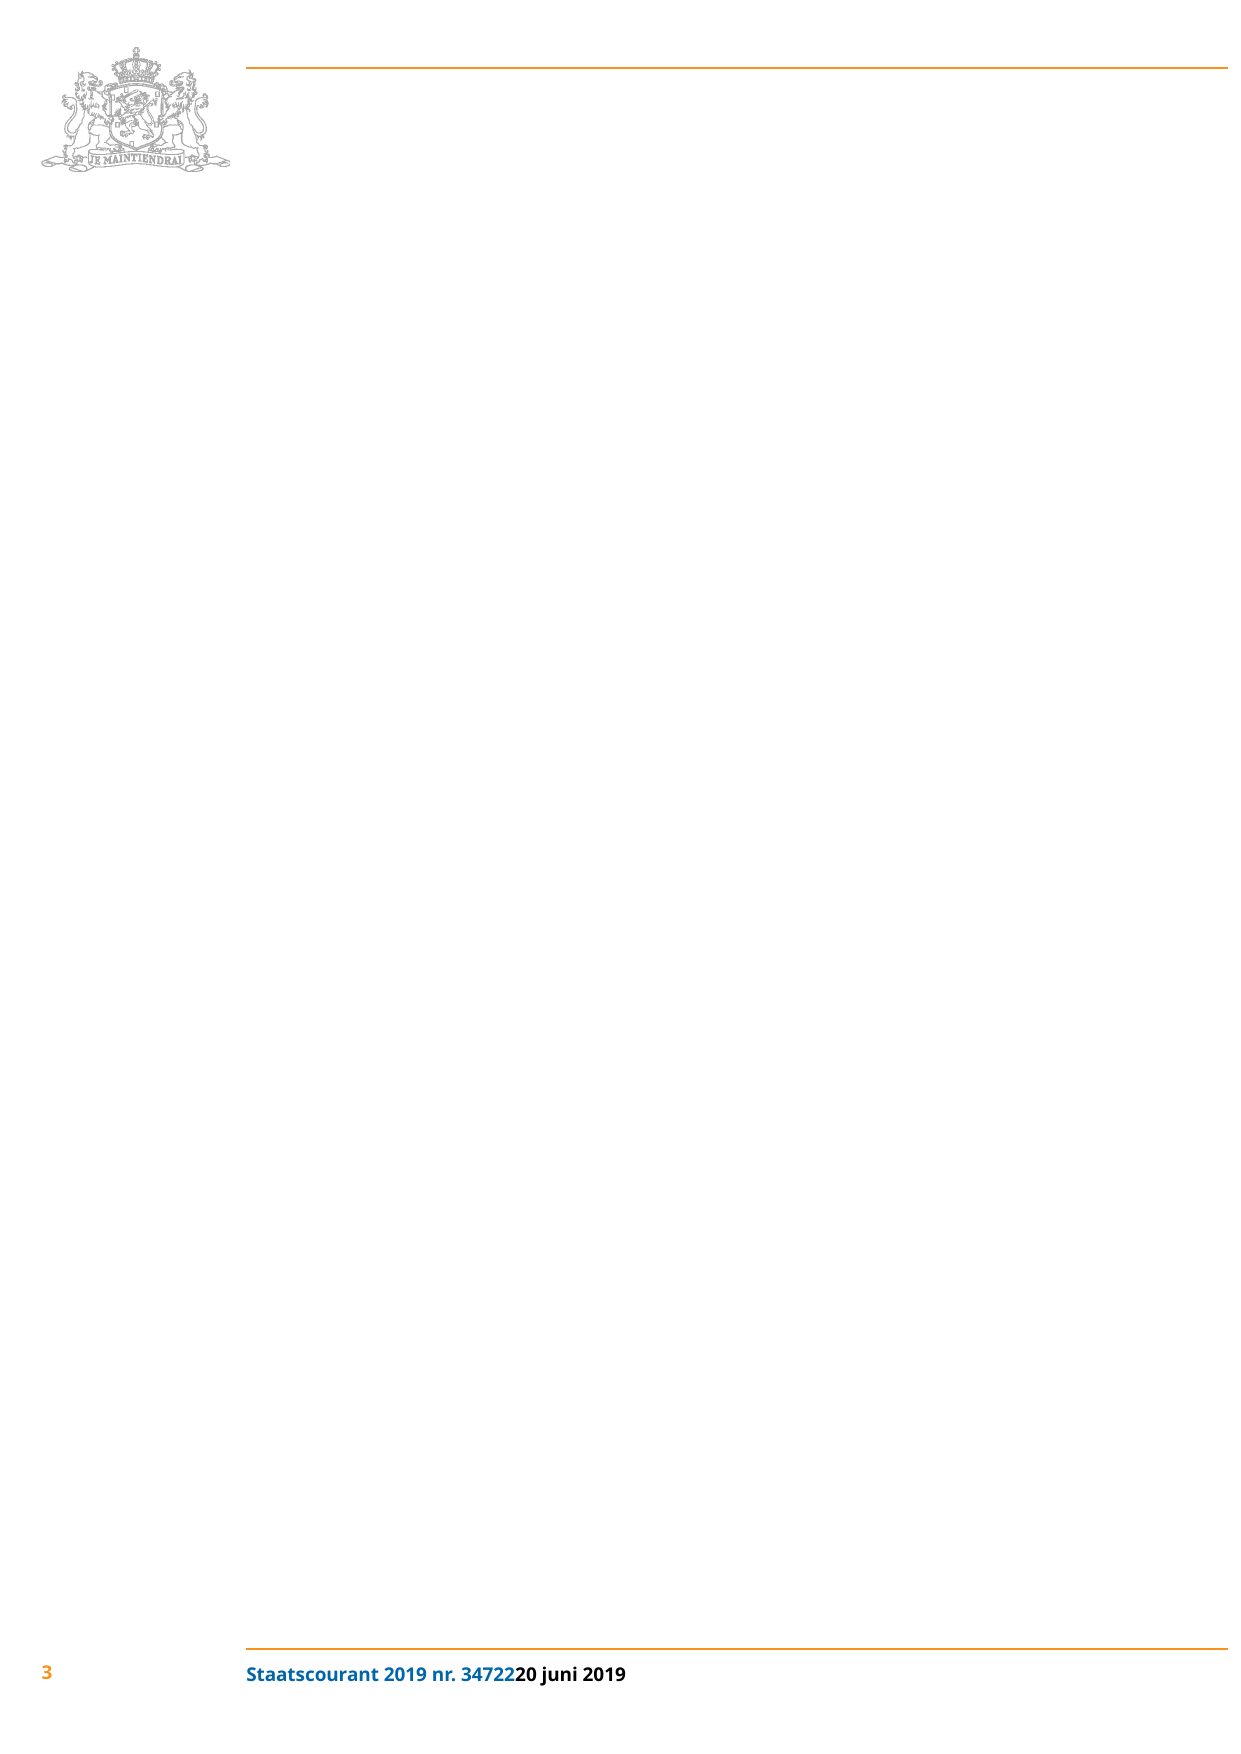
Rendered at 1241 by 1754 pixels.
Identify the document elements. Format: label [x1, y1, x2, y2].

picture [41, 47, 231, 172]
